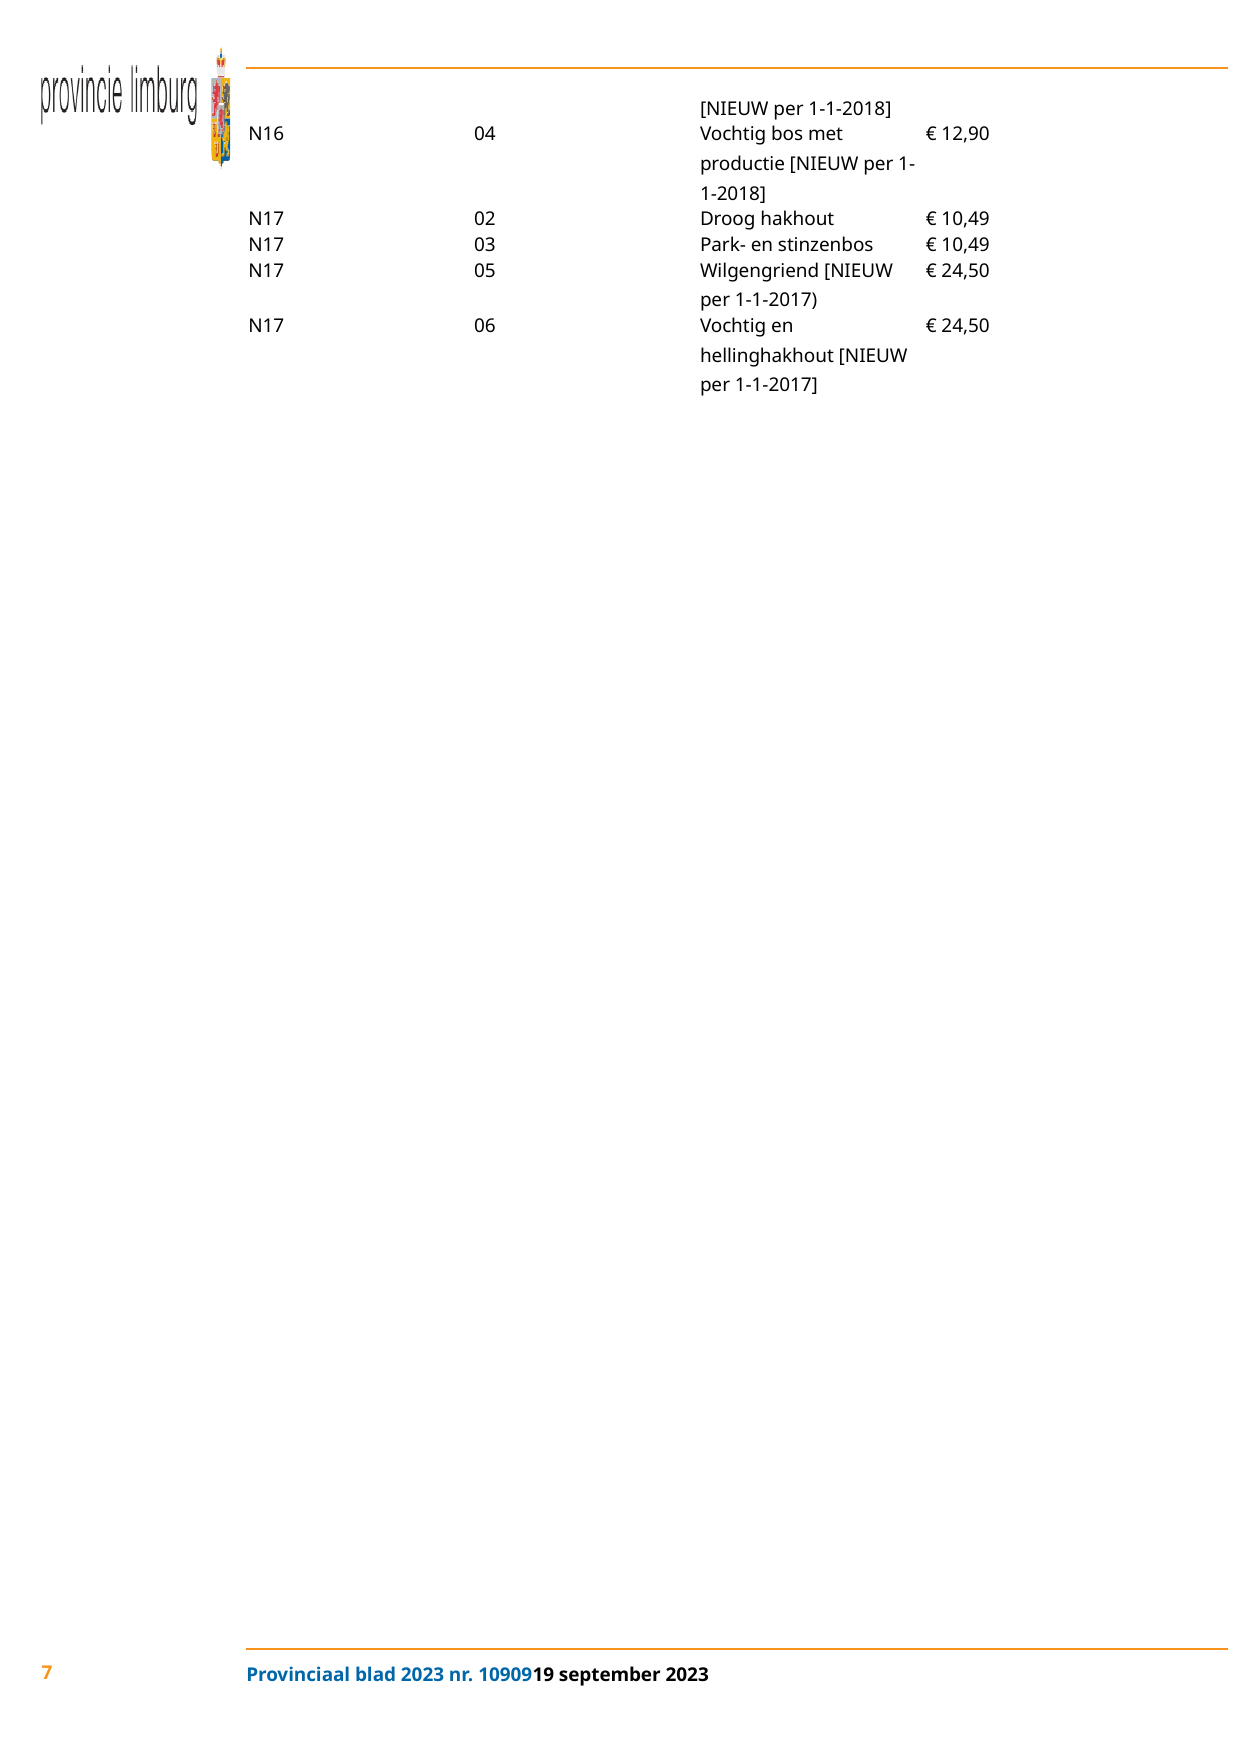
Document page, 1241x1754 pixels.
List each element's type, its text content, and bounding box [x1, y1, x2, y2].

table_cell N17 [248, 312, 474, 397]
table_cell € 24,50 [926, 257, 1152, 312]
picture [41, 47, 231, 172]
table_cell Park- en stinzenbos [700, 231, 926, 257]
table_cell Vochtig bos met productie [NIEUW per 1-1-2018] [700, 121, 926, 205]
table_cell Droog hakhout [700, 205, 926, 231]
table_cell € 10,49 [926, 205, 1152, 231]
table_cell [474, 95, 700, 121]
table_cell € 24,50 [926, 312, 1152, 397]
table_cell [248, 95, 474, 121]
table_cell Wilgengriend [NIEUW per 1-1-2017) [700, 257, 926, 312]
table_cell [926, 95, 1152, 121]
table_cell 03 [474, 231, 700, 257]
table_cell € 10,49 [926, 231, 1152, 257]
table_cell N17 [248, 231, 474, 257]
table_cell N16 [248, 121, 474, 205]
table_cell Vochtig en hellinghakhout [NIEUW per 1-1-2017] [700, 312, 926, 397]
table_cell 06 [474, 312, 700, 397]
table_cell 05 [474, 257, 700, 312]
table_cell € 12,90 [926, 121, 1152, 205]
table_cell [NIEUW per 1-1-2018] [700, 95, 926, 121]
table_cell N17 [248, 205, 474, 231]
table_cell 04 [474, 121, 700, 205]
table_cell 02 [474, 205, 700, 231]
table_cell N17 [248, 257, 474, 312]
